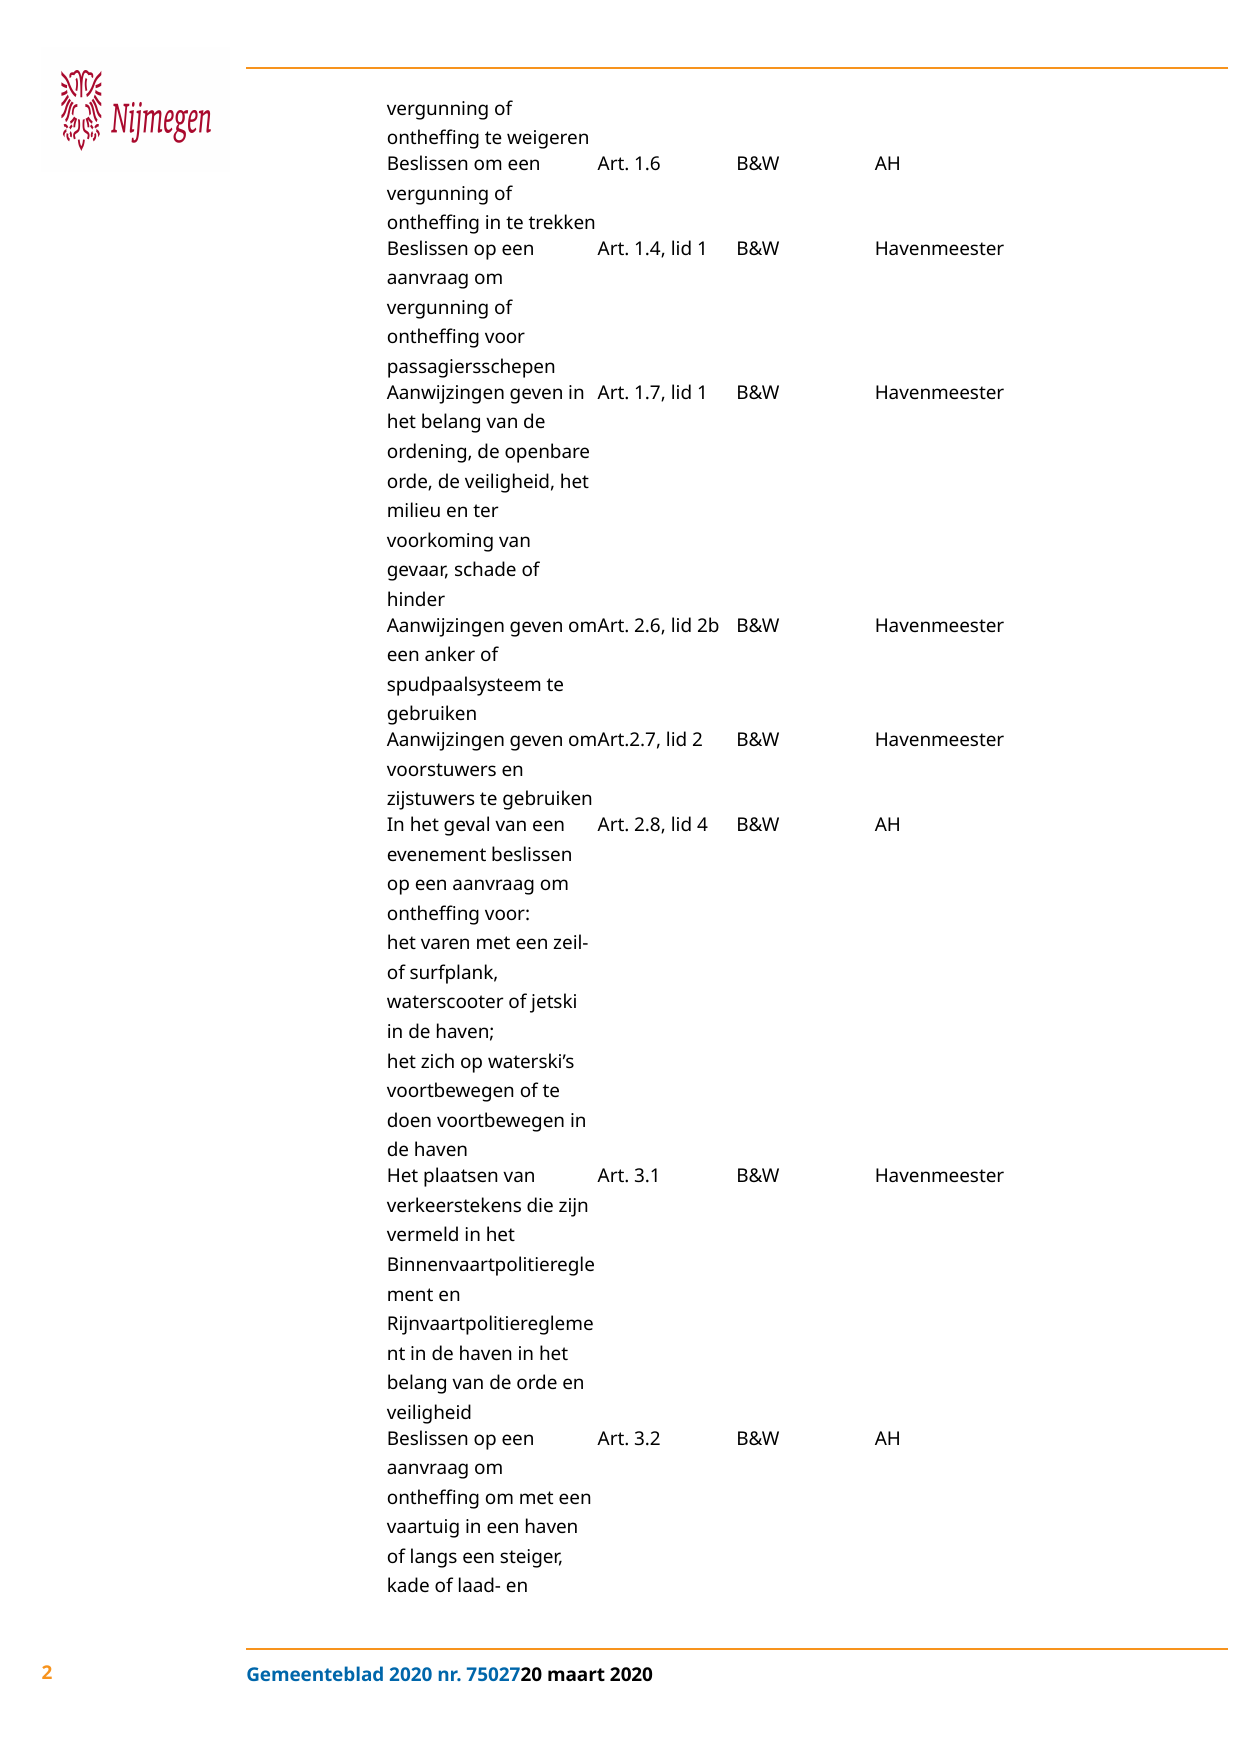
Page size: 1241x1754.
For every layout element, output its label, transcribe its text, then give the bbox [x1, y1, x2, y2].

table_cell Aanwijzingen geven om voorstuwers en zijstuwers te gebruiken [387, 726, 597, 811]
table_cell [1013, 726, 1152, 811]
table_cell [1013, 612, 1152, 726]
table_cell Aanwijzingen geven om een anker of spudpaalsysteem te gebruiken [387, 612, 597, 726]
table_cell B&W [736, 612, 874, 726]
table_cell [248, 612, 387, 726]
table_cell Art. 1.4, lid 1 [598, 235, 736, 379]
table_cell [248, 95, 387, 150]
table_cell vergunning of ontheffing te weigeren [387, 95, 597, 150]
table_cell B&W [736, 150, 874, 235]
table_cell Art. 2.8, lid 4 [598, 811, 736, 1162]
table_cell [1013, 811, 1152, 1162]
table_cell Beslissen op een aanvraag om ontheffing om met een vaartuig in een haven of langs een steiger, kade of laad- en [387, 1425, 597, 1598]
table_cell [1013, 235, 1152, 379]
table_cell Aanwijzingen geven in het belang van de ordening, de openbare orde, de veiligheid, het milieu en ter voorkoming van gevaar, schade of hinder [387, 379, 597, 612]
table_cell [248, 1425, 387, 1598]
table_cell [1013, 1425, 1152, 1598]
table_cell Havenmeester [875, 612, 1013, 726]
table_cell AH [875, 811, 1013, 1162]
table_cell [875, 95, 1013, 150]
table_cell [1013, 379, 1152, 612]
table_cell Havenmeester [875, 1163, 1013, 1425]
table_cell AH [875, 150, 1013, 235]
table_cell [248, 235, 387, 379]
table_cell Art. 1.6 [598, 150, 736, 235]
table_cell [248, 379, 387, 612]
table_cell B&W [736, 811, 874, 1162]
table_cell In het geval van een evenement beslissen op een aanvraag om ontheffing voor: het varen met een zeil- of surfplank, waterscooter of jetski in de haven; het zich op waterski’s voortbewegen of te doen voortbewegen in de haven [387, 811, 597, 1162]
table_cell B&W [736, 1163, 874, 1425]
table_cell Art. 3.2 [598, 1425, 736, 1598]
table_cell Beslissen op een aanvraag om vergunning of ontheffing voor passagiersschepen [387, 235, 597, 379]
table_cell [1013, 150, 1152, 235]
table_cell Art. 1.7, lid 1 [598, 379, 736, 612]
picture [41, 47, 231, 172]
table_cell [248, 1163, 387, 1425]
table_cell [736, 95, 874, 150]
table_cell B&W [736, 1425, 874, 1598]
table_cell [248, 811, 387, 1162]
table_cell Havenmeester [875, 379, 1013, 612]
table_cell B&W [736, 235, 874, 379]
table_cell [598, 95, 736, 150]
table_cell [248, 726, 387, 811]
table_cell Art. 3.1 [598, 1163, 736, 1425]
table_cell B&W [736, 379, 874, 612]
table_cell [1013, 95, 1152, 150]
table_cell [1013, 1163, 1152, 1425]
table_cell Havenmeester [875, 726, 1013, 811]
table_cell B&W [736, 726, 874, 811]
table_cell Art.2.7, lid 2 [598, 726, 736, 811]
table_cell Art. 2.6, lid 2b [598, 612, 736, 726]
table_cell Het plaatsen van verkeerstekens die zijn vermeld in het Binnenvaartpolitiereglement en Rijnvaartpolitiereglement in de haven in het belang van de orde en veiligheid [387, 1163, 597, 1425]
table_cell [248, 150, 387, 235]
table_cell AH [875, 1425, 1013, 1598]
table_cell Beslissen om een vergunning of ontheffing in te trekken [387, 150, 597, 235]
table_cell Havenmeester [875, 235, 1013, 379]
